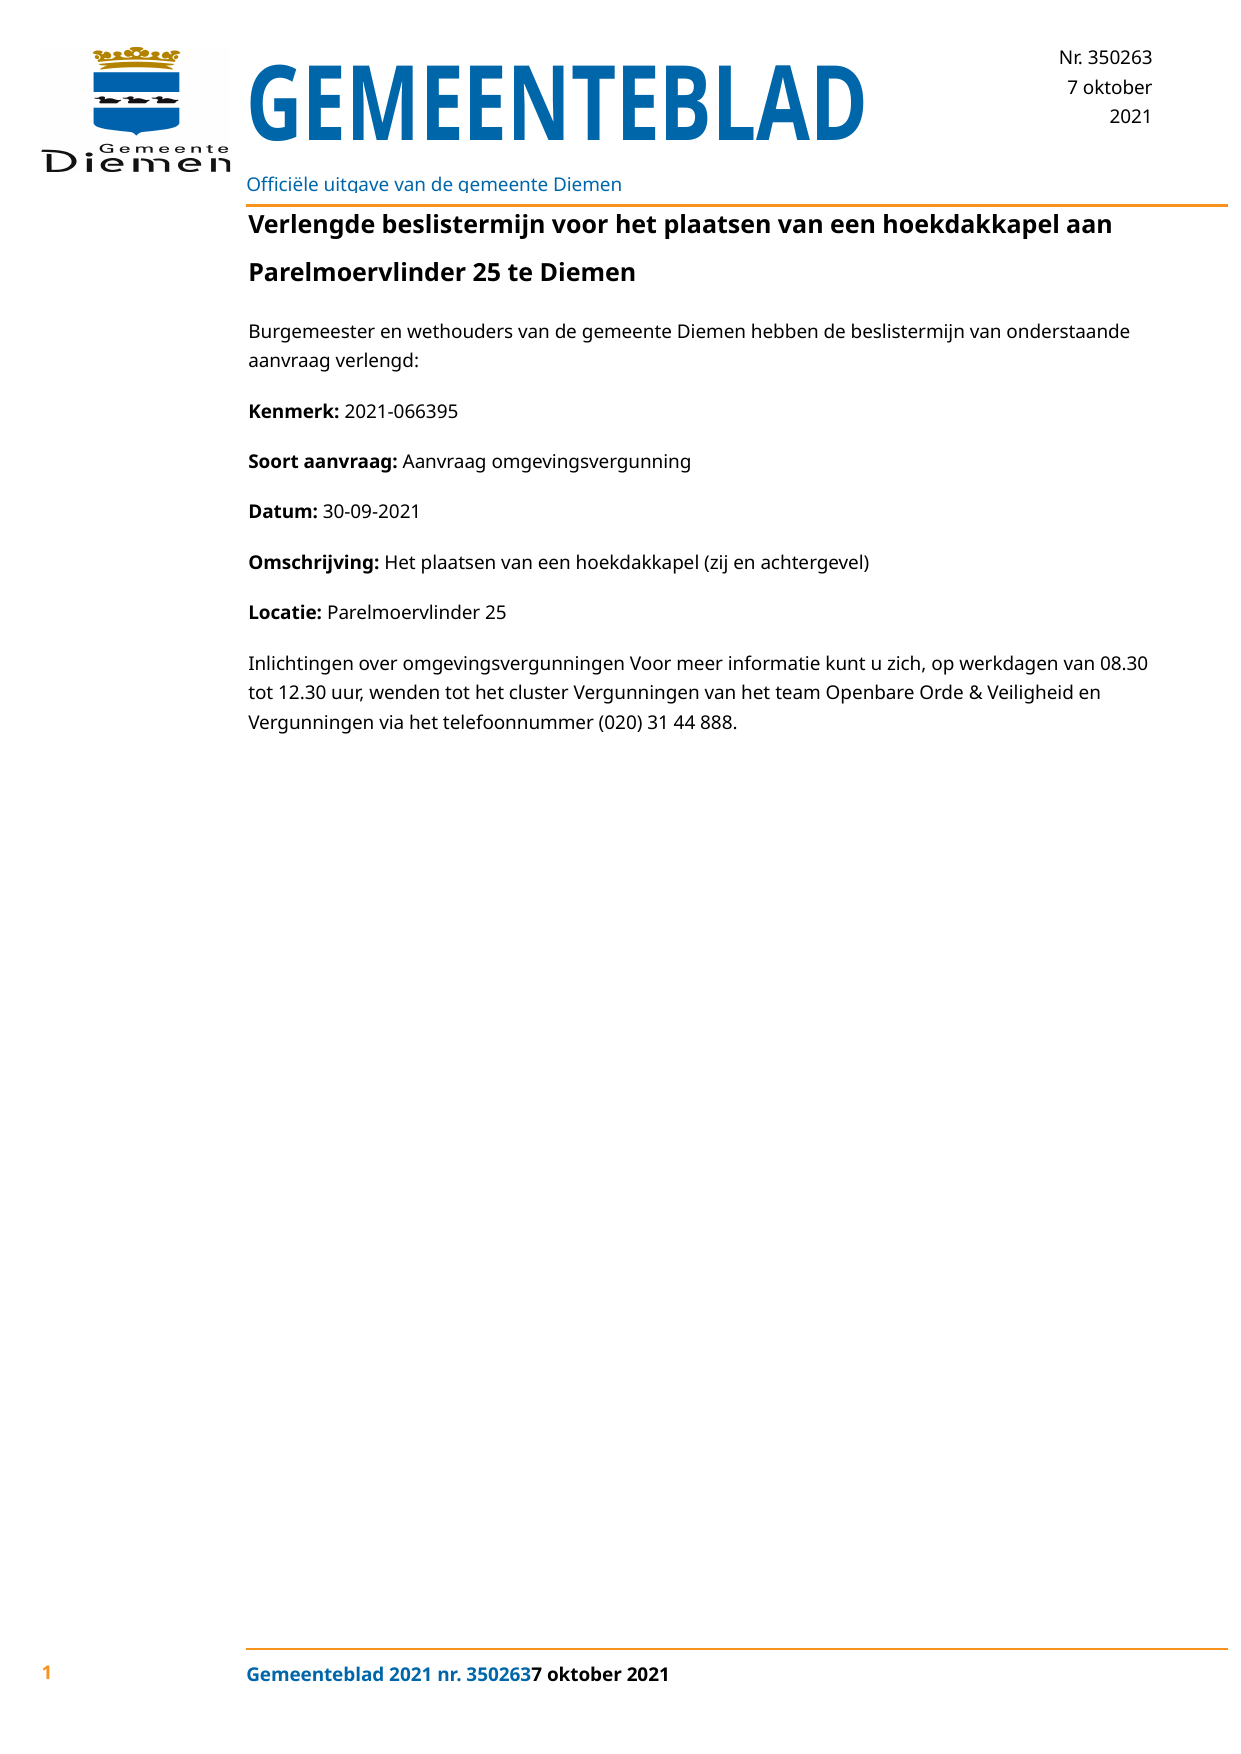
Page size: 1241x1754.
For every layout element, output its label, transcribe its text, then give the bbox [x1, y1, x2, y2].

picture [41, 47, 231, 172]
text Datum: 30-09-2021 [248, 499, 1152, 524]
text Omschrijving: Het plaatsen van een hoekdakkapel (zij en achtergevel) [248, 549, 1152, 575]
text Verlengde beslistermijn voor het plaatsen van een hoekdakkapel aan Parelmoervlinder 25 te Diemen [248, 207, 1152, 288]
text Soort aanvraag: Aanvraag omgevingsvergunning [248, 448, 1152, 474]
text Kenmerk: 2021-066395 [248, 398, 1152, 424]
text Locatie: Parelmoervlinder 25 [248, 599, 1152, 625]
text Burgemeester en wethouders van de gemeente Diemen hebben de beslistermijn van onderstaande aanvraag verlengd: [248, 318, 1152, 373]
text Inlichtingen over omgevingsvergunningen Voor meer informatie kunt u zich, op werkdagen van 08.30 tot 12.30 uur, wenden tot het cluster Vergunningen van het team Openbare Orde & Veiligheid en Vergunningen via het telefoonnummer (020) 31 44 888. [248, 650, 1152, 735]
